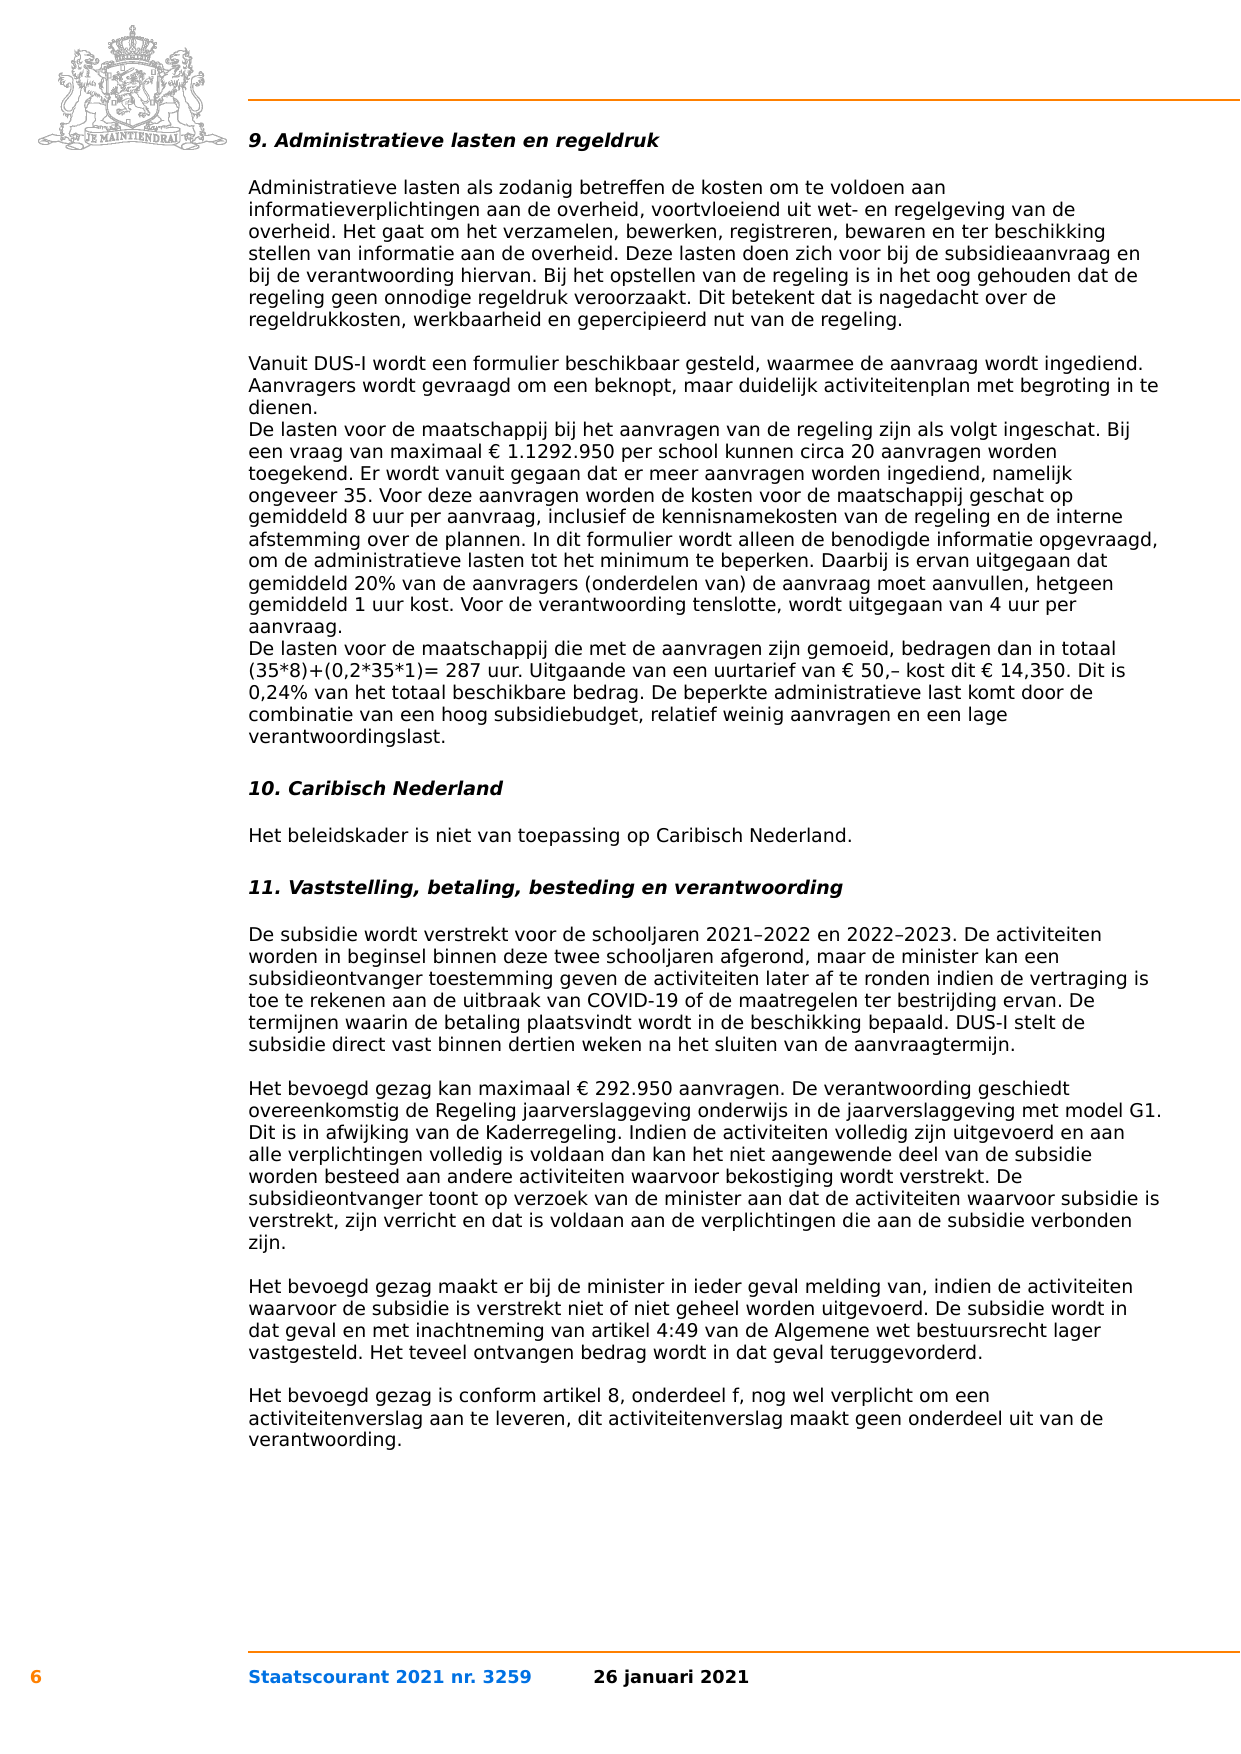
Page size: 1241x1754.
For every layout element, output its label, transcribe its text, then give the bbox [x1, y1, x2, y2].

text De lasten voor de maatschappij die met de aanvragen zijn gemoeid, bedragen dan in totaal (35*8)+(0,2*35*1)= 287 uur. Uitgaande van een uurtarief van € 50,– kost dit € 14,350. Dit is 0,24% van het totaal beschikbare bedrag. De beperkte administratieve last komt door de combinatie van een hoog subsidiebudget, relatief weinig aanvragen en een lage verantwoordingslast. [248, 638, 1163, 748]
text Vanuit DUS-I wordt een formulier beschikbaar gesteld, waarmee de aanvraag wordt ingediend. Aanvragers wordt gevraagd om een beknopt, maar duidelijk activiteitenplan met begroting in te dienen. [248, 353, 1163, 418]
text Het bevoegd gezag kan maximaal € 292.950 aanvragen. De verantwoording geschiedt overeenkomstig de Regeling jaarverslaggeving onderwijs in de jaarverslaggeving met model G1. Dit is in afwijking van de Kaderregeling. Indien de activiteiten volledig zijn uitgevoerd en aan alle verplichtingen volledig is voldaan dan kan het niet aangewende deel van de subsidie worden besteed aan andere activiteiten waarvoor bekostiging wordt verstrekt. De subsidieontvanger toont op verzoek van de minister aan dat de activiteiten waarvoor subsidie is verstrekt, zijn verricht en dat is voldaan aan de verplichtingen die aan de subsidie verbonden zijn. [248, 1078, 1163, 1254]
text Het bevoegd gezag is conform artikel 8, onderdeel f, nog wel verplicht om een activiteitenverslag aan te leveren, dit activiteitenverslag maakt geen onderdeel uit van de verantwoording. [248, 1385, 1163, 1451]
subtitle 10. Caribisch Nederland [248, 778, 1163, 800]
text Het bevoegd gezag maakt er bij de minister in ieder geval melding van, indien de activiteiten waarvoor de subsidie is verstrekt niet of niet geheel worden uitgevoerd. De subsidie wordt in dat geval en met inachtneming van artikel 4:49 van de Algemene wet bestuursrecht lager vastgesteld. Het teveel ontvangen bedrag wordt in dat geval teruggevorderd. [248, 1276, 1163, 1363]
text De lasten voor de maatschappij bij het aanvragen van de regeling zijn als volgt ingeschat. Bij een vraag van maximaal € 1.1292.950 per school kunnen circa 20 aanvragen worden toegekend. Er wordt vanuit gegaan dat er meer aanvragen worden ingediend, namelijk ongeveer 35. Voor deze aanvragen worden de kosten voor de maatschappij geschat op gemiddeld 8 uur per aanvraag, inclusief de kennisnamekosten van de regeling en de interne afstemming over de plannen. In dit formulier wordt alleen de benodigde informatie opgevraagd, om de administratieve lasten tot het minimum te beperken. Daarbij is ervan uitgegaan dat gemiddeld 20% van de aanvragers (onderdelen van) de aanvraag moet aanvullen, hetgeen gemiddeld 1 uur kost. Voor de verantwoording tenslotte, wordt uitgegaan van 4 uur per aanvraag. [248, 418, 1163, 638]
subtitle 11. Vaststelling, betaling, besteding en verantwoording [248, 877, 1163, 899]
picture [38, 25, 227, 150]
subtitle 9. Administratieve lasten en regeldruk [248, 130, 1163, 152]
text Het beleidskader is niet van toepassing op Caribisch Nederland. [248, 825, 1163, 847]
text De subsidie wordt verstrekt voor de schooljaren 2021–2022 en 2022–2023. De activiteiten worden in beginsel binnen deze twee schooljaren afgerond, maar de minister kan een subsidieontvanger toestemming geven de activiteiten later af te ronden indien de vertraging is toe te rekenen aan de uitbraak van COVID-19 of de maatregelen ter bestrijding ervan. De termijnen waarin de betaling plaatsvindt wordt in de beschikking bepaald. DUS-I stelt de subsidie direct vast binnen dertien weken na het sluiten van de aanvraagtermijn. [248, 924, 1163, 1056]
text Administratieve lasten als zodanig betreffen de kosten om te voldoen aan informatieverplichtingen aan de overheid, voortvloeiend uit wet- en regelgeving van de overheid. Het gaat om het verzamelen, bewerken, registreren, bewaren en ter beschikking stellen van informatie aan de overheid. Deze lasten doen zich voor bij de subsidieaanvraag en bij de verantwoording hiervan. Bij het opstellen van de regeling is in het oog gehouden dat de regeling geen onnodige regeldruk veroorzaakt. Dit betekent dat is nagedacht over de regeldrukkosten, werkbaarheid en gepercipieerd nut van de regeling. [248, 177, 1163, 331]
